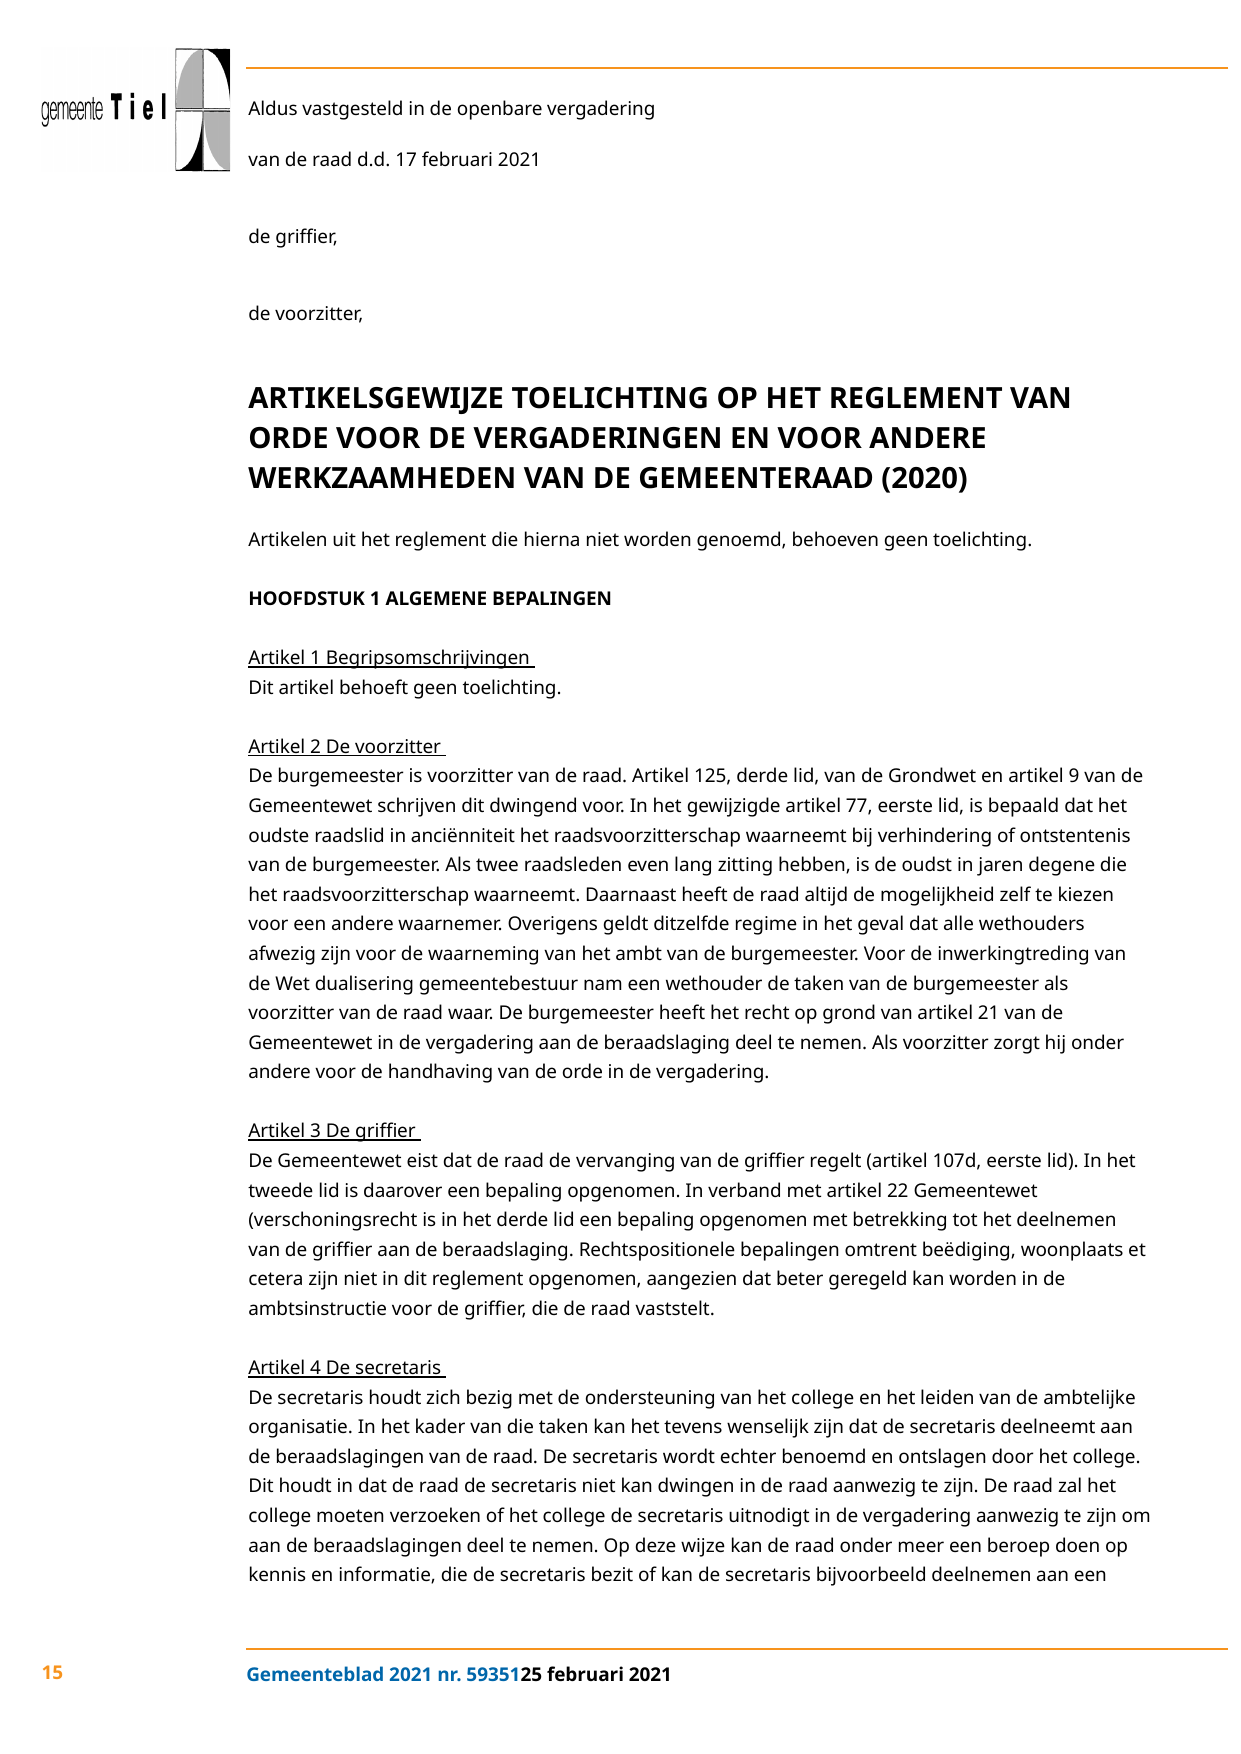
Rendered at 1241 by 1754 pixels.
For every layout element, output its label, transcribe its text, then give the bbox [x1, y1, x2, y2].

text Artikelen uit het reglement die hierna niet worden genoemd, behoeven geen toelichting. [248, 526, 1152, 552]
picture [41, 47, 231, 172]
text ARTIKELSGEWIJZE TOELICHTING OP HET REGLEMENT VAN ORDE VOOR DE VERGADERINGEN EN VOOR ANDERE WERKZAAMHEDEN VAN DE GEMEENTERAAD (2020) [248, 378, 1152, 497]
text Artikel 4 De secretaris [248, 1354, 1152, 1380]
text Dit artikel behoeft geen toelichting. [248, 674, 1152, 700]
text De secretaris houdt zich bezig met de ondersteuning van het college en het leiden van de ambtelijke organisatie. In het kader van die taken kan het tevens wenselijk zijn dat de secretaris deelneemt aan de beraadslagingen van de raad. De secretaris wordt echter benoemd en ontslagen door het college. Dit houdt in dat de raad de secretaris niet kan dwingen in de raad aanwezig te zijn. De raad zal het college moeten verzoeken of het college de secretaris uitnodigt in de vergadering aanwezig te zijn om aan de beraadslagingen deel te nemen. Op deze wijze kan de raad onder meer een beroep doen op kennis en informatie, die de secretaris bezit of kan de secretaris bijvoorbeeld deelnemen aan een [248, 1384, 1152, 1587]
text de griffier, [248, 223, 1152, 249]
text van de raad d.d. 17 februari 2021 [248, 146, 1152, 172]
text Aldus vastgesteld in de openbare vergadering [248, 95, 1152, 121]
text De burgemeester is voorzitter van de raad. Artikel 125, derde lid, van de Grondwet en artikel 9 van de Gemeentewet schrijven dit dwingend voor. In het gewijzigde artikel 77, eerste lid, is bepaald dat het oudste raadslid in anciënniteit het raadsvoorzitterschap waarneemt bij verhindering of ontstentenis van de burgemeester. Als twee raadsleden even lang zitting hebben, is de oudst in jaren degene die het raadsvoorzitterschap waarneemt. Daarnaast heeft de raad altijd de mogelijkheid zelf te kiezen voor een andere waarnemer. Overigens geldt ditzelfde regime in het geval dat alle wethouders afwezig zijn voor de waarneming van het ambt van de burgemeester. Voor de inwerkingtreding van de Wet dualisering gemeentebestuur nam een wethouder de taken van de burgemeester als voorzitter van de raad waar. De burgemeester heeft het recht op grond van artikel 21 van de Gemeentewet in de vergadering aan de beraadslaging deel te nemen. Als voorzitter zorgt hij onder andere voor de handhaving van de orde in de vergadering. [248, 763, 1152, 1084]
text Artikel 2 De voorzitter [248, 733, 1152, 759]
text HOOFDSTUK 1 ALGEMENE BEPALINGEN [248, 585, 1152, 611]
text De Gemeentewet eist dat de raad de vervanging van de griffier regelt (artikel 107d, eerste lid). In het tweede lid is daarover een bepaling opgenomen. In verband met artikel 22 Gemeentewet (verschoningsrecht is in het derde lid een bepaling opgenomen met betrekking tot het deelnemen van de griffier aan de beraadslaging. Rechtspositionele bepalingen omtrent beëdiging, woonplaats et cetera zijn niet in dit reglement opgenomen, aangezien dat beter geregeld kan worden in de ambtsinstructie voor de griffier, die de raad vaststelt. [248, 1147, 1152, 1321]
text de voorzitter, [248, 301, 1152, 326]
text Artikel 1 Begripsomschrijvingen [248, 644, 1152, 670]
text Artikel 3 De griffier [248, 1118, 1152, 1143]
